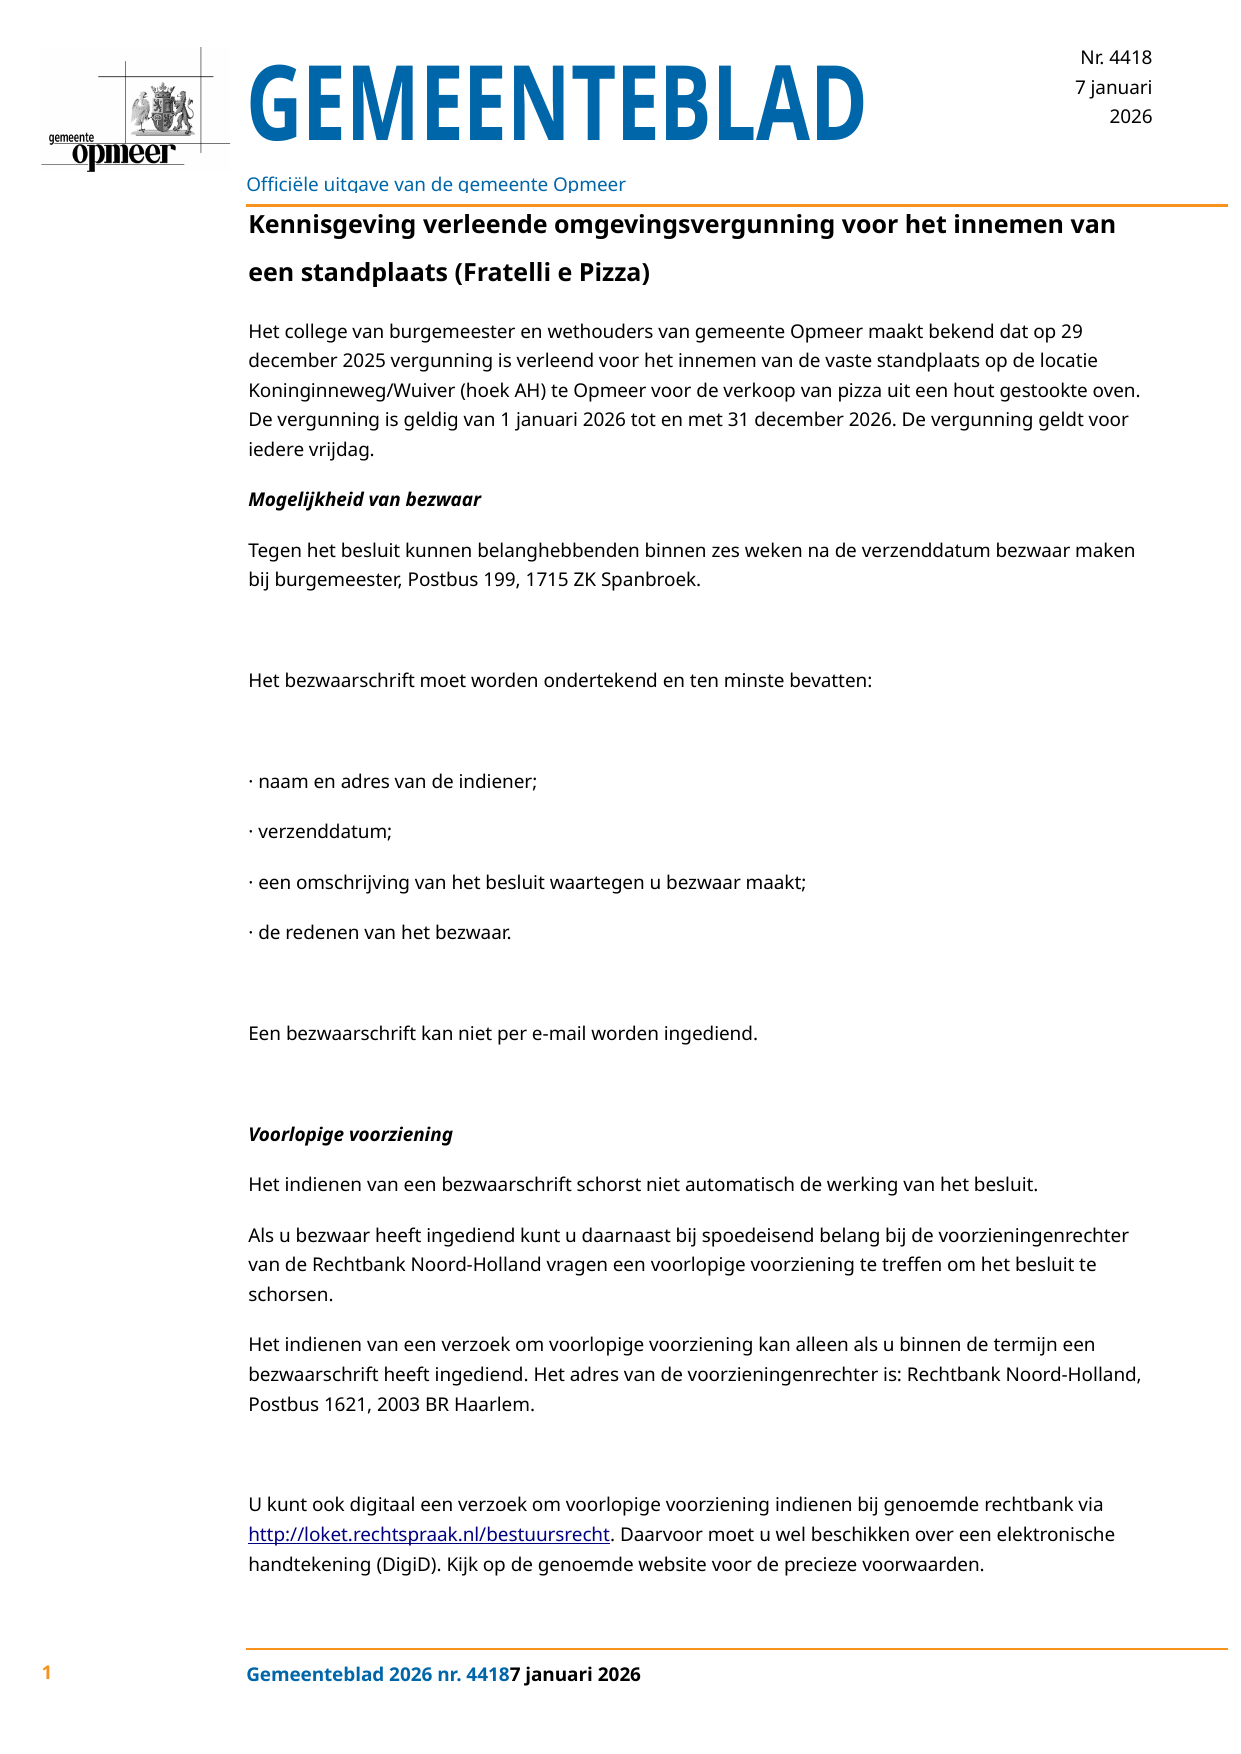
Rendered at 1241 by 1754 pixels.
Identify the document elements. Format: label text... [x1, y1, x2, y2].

text · de redenen van het bezwaar. [248, 919, 1152, 945]
text Het indienen van een verzoek om voorlopige voorziening kan alleen als u binnen de termijn een bezwaarschrift heeft ingediend. Het adres van de voorzieningenrechter is: Rechtbank Noord-Holland, Postbus 1621, 2003 BR Haarlem. [248, 1332, 1152, 1417]
text Het indienen van een bezwaarschrift schorst niet automatisch de werking van het besluit. [248, 1172, 1152, 1197]
text · naam en adres van de indiener; [248, 768, 1152, 794]
text · een omschrijving van het besluit waartegen u bezwaar maakt; [248, 869, 1152, 895]
picture [41, 47, 231, 172]
text Het bezwaarschrift moet worden ondertekend en ten minste bevatten: [248, 667, 1152, 693]
text Kennisgeving verleende omgevingsvergunning voor het innemen van een standplaats (Fratelli e Pizza) [248, 207, 1152, 288]
text · verzenddatum; [248, 819, 1152, 844]
text Een bezwaarschrift kan niet per e-mail worden ingediend. [248, 1020, 1152, 1046]
text U kunt ook digitaal een verzoek om voorlopige voorziening indienen bij genoemde rechtbank via http://loket.rechtspraak.nl/bestuursrecht. Daarvoor moet u wel beschikken over een elektronische handtekening (DigiD). Kijk op de genoemde website voor de precieze voorwaarden. [248, 1492, 1152, 1577]
text Tegen het besluit kunnen belanghebbenden binnen zes weken na de verzenddatum bezwaar maken bij burgemeester, Postbus 199, 1715 ZK Spanbroek. [248, 537, 1152, 592]
text Als u bezwaar heeft ingediend kunt u daarnaast bij spoedeisend belang bij de voorzieningenrechter van de Rechtbank Noord-Holland vragen een voorlopige voorziening te treffen om het besluit te schorsen. [248, 1222, 1152, 1307]
text Voorlopige voorziening [248, 1121, 1152, 1147]
text Het college van burgemeester en wethouders van gemeente Opmeer maakt bekend dat op 29 december 2025 vergunning is verleend voor het innemen van de vaste standplaats op de locatie Koninginneweg/Wuiver (hoek AH) te Opmeer voor de verkoop van pizza uit een hout gestookte oven. De vergunning is geldig van 1 januari 2026 tot en met 31 december 2026. De vergunning geldt voor iedere vrijdag. [248, 318, 1152, 462]
text Mogelijkheid van bezwaar [248, 487, 1152, 512]
